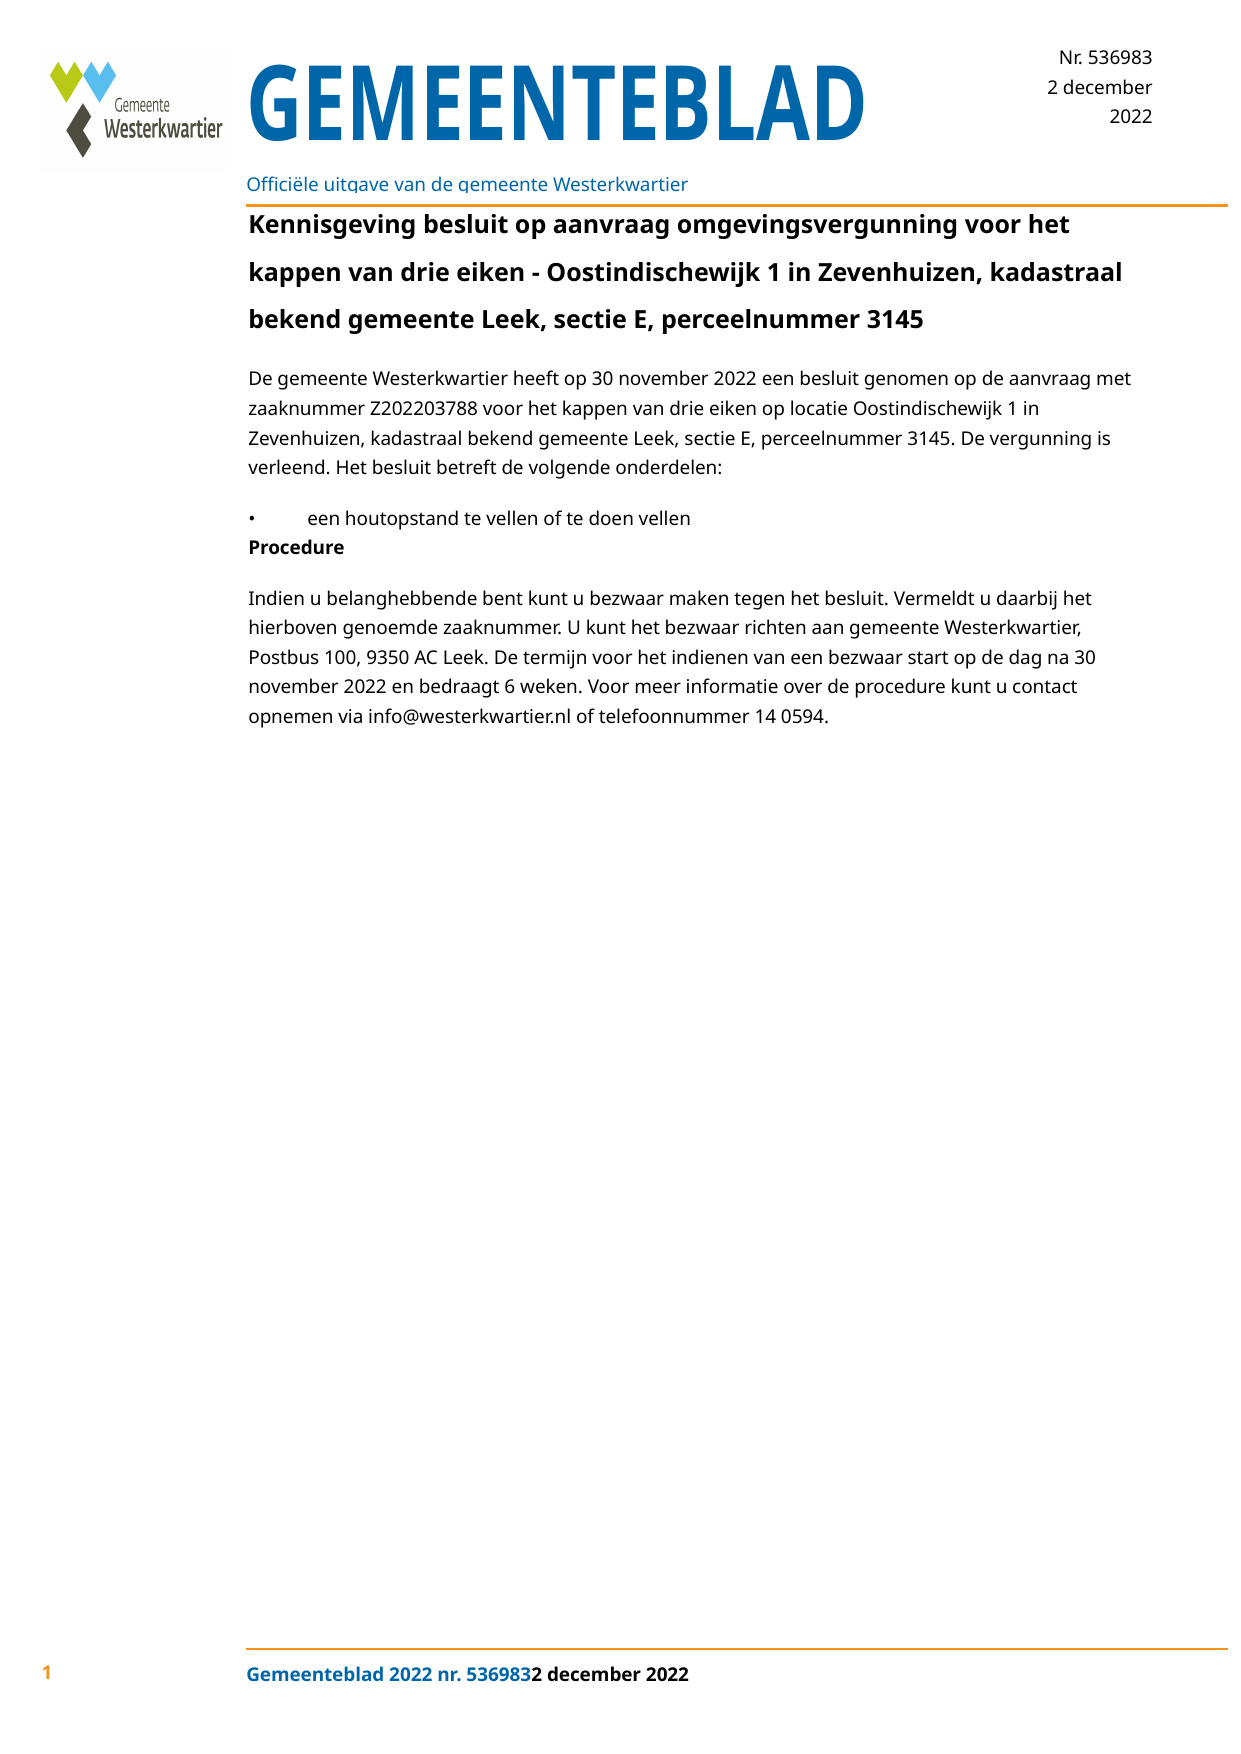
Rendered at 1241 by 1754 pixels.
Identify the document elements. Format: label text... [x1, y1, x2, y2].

text Procedure [248, 534, 1152, 560]
picture [41, 47, 231, 172]
list een houtopstand te vellen of te doen vellen [248, 505, 1152, 530]
text Indien u belanghebbende bent kunt u bezwaar maken tegen het besluit. Vermeldt u daarbij het hierboven genoemde zaaknummer. U kunt het bezwaar richten aan gemeente Westerkwartier, Postbus 100, 9350 AC Leek. De termijn voor het indienen van een bezwaar start op de dag na 30 november 2022 en bedraagt 6 weken. Voor meer informatie over de procedure kunt u contact opnemen via info@westerkwartier.nl of telefoonnummer 14 0594. [248, 585, 1152, 729]
text Kennisgeving besluit op aanvraag omgevingsvergunning voor het kappen van drie eiken - Oostindischewijk 1 in Zevenhuizen, kadastraal bekend gemeente Leek, sectie E, perceelnummer 3145 [248, 207, 1152, 336]
text De gemeente Westerkwartier heeft op 30 november 2022 een besluit genomen op de aanvraag met zaaknummer Z202203788 voor het kappen van drie eiken op locatie Oostindischewijk 1 in Zevenhuizen, kadastraal bekend gemeente Leek, sectie E, perceelnummer 3145. De vergunning is verleend. Het besluit betreft de volgende onderdelen: [248, 366, 1152, 480]
